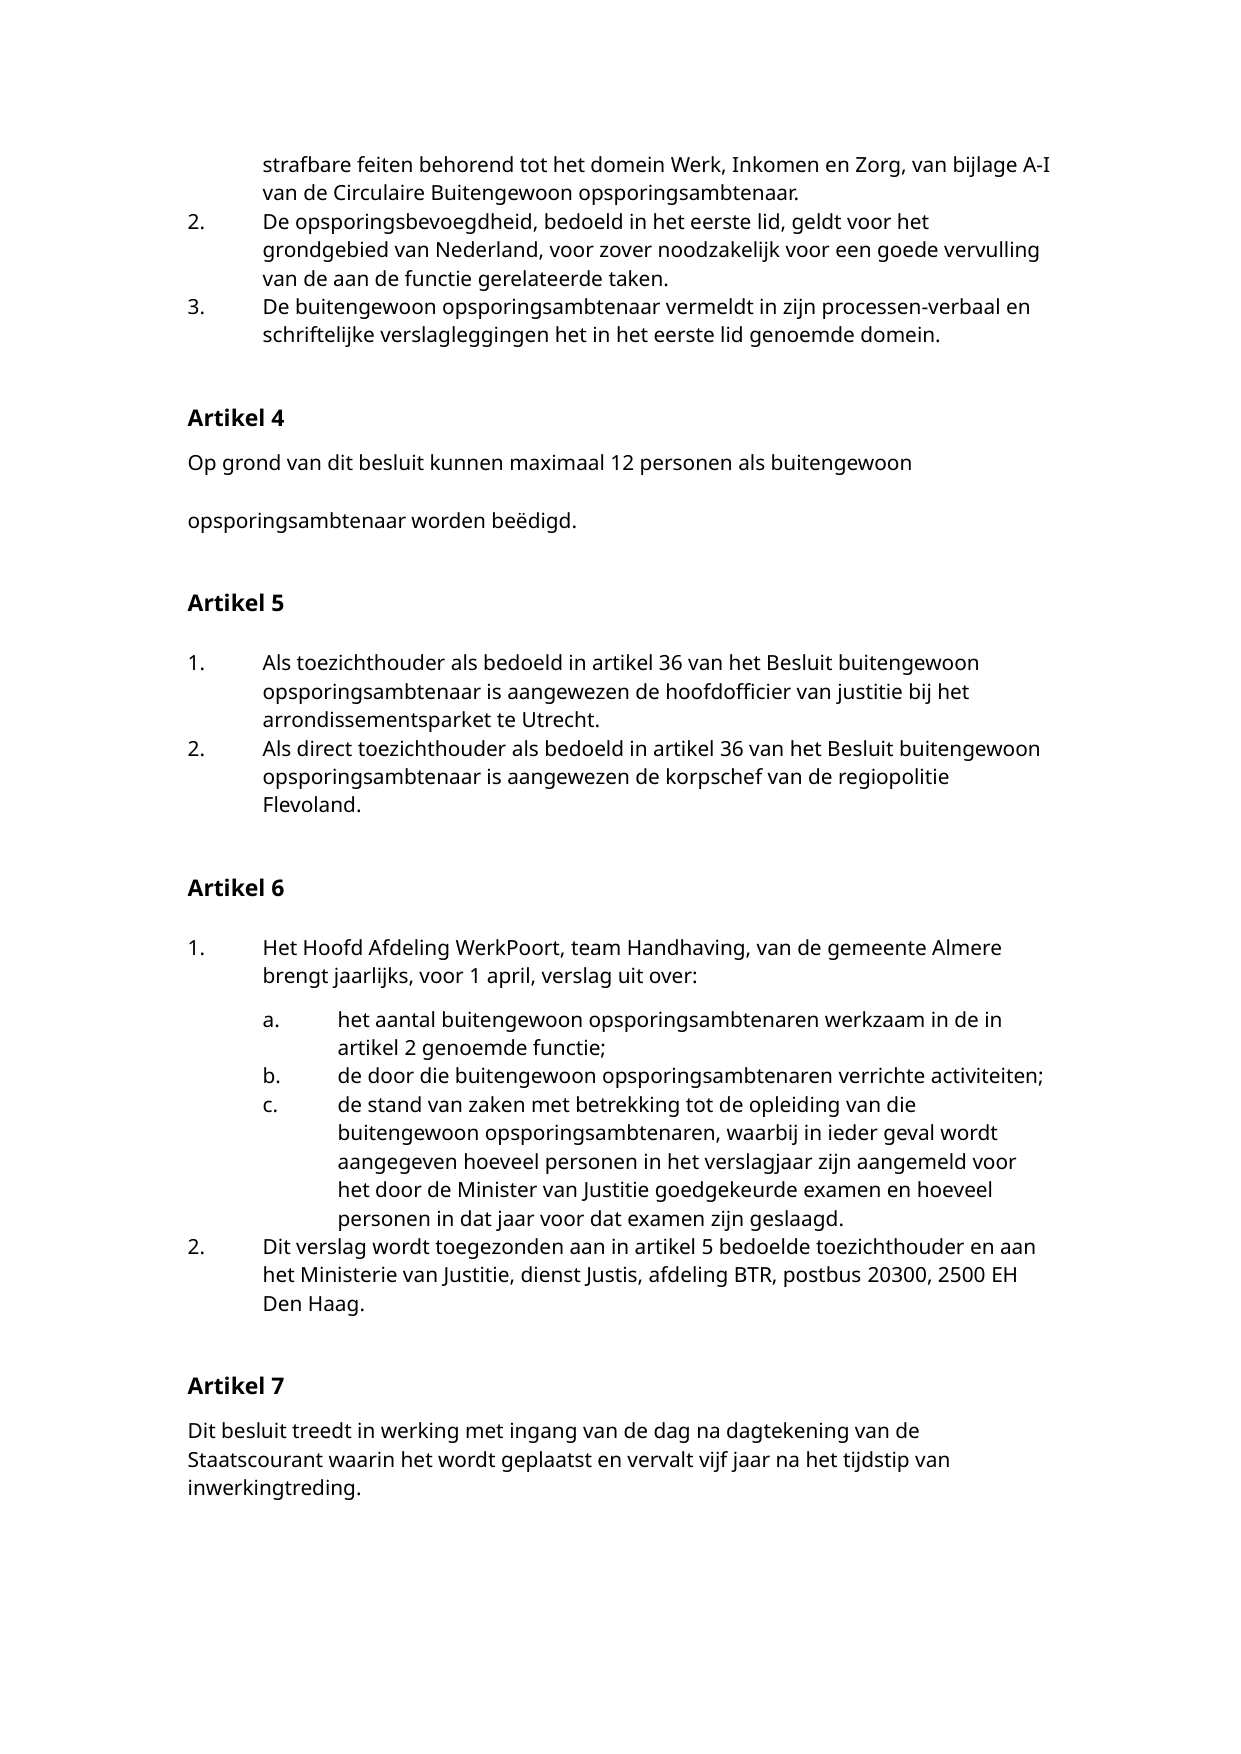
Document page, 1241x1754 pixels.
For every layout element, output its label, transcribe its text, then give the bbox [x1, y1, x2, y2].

subtitle Artikel 6 [187, 872, 1053, 903]
list Dit verslag wordt toegezonden aan in artikel 5 bedoelde toezichthouder en aan het Ministerie van Justitie, dienst Justis, afdeling BTR, postbus 20300, 2500 EH Den Haag. [187, 1232, 1053, 1317]
subtitle Artikel 5 [187, 587, 1053, 618]
list de stand van zaken met betrekking tot de opleiding van die buitengewoon opsporingsambtenaren, waarbij in ieder geval wordt aangegeven hoeveel personen in het verslagjaar zijn aangemeld voor het door de Minister van Justitie goedgekeurde examen en hoeveel personen in dat jaar voor dat examen zijn geslaagd. [262, 1090, 1053, 1232]
list Als direct toezichthouder als bedoeld in artikel 36 van het Besluit buitengewoon opsporingsambtenaar is aangewezen de korpschef van de regiopolitie Flevoland. [187, 734, 1053, 819]
subtitle Artikel 7 [187, 1370, 1053, 1401]
list de door die buitengewoon opsporingsambtenaren verrichte activiteiten; [262, 1062, 1053, 1090]
list strafbare feiten behorend tot het domein Werk, Inkomen en Zorg, van bijlage A-I van de Circulaire Buitengewoon opsporingsambtenaar. [187, 150, 1053, 207]
list het aantal buitengewoon opsporingsambtenaren werkzaam in de in artikel 2 genoemde functie; [262, 1005, 1053, 1062]
list Het Hoofd Afdeling WerkPoort, team Handhaving, van de gemeente Almere brengt jaarlijks, voor 1 april, verslag uit over: [187, 933, 1053, 990]
subtitle Artikel 4 [187, 402, 1053, 433]
text opsporingsambtenaar worden beëdigd. [187, 506, 1053, 535]
text Dit besluit treedt in werking met ingang van de dag na dagtekening van de Staatscourant waarin het wordt geplaatst en vervalt vijf jaar na het tijdstip van inwerkingtreding. [187, 1416, 1053, 1502]
list De buitengewoon opsporingsambtenaar vermeldt in zijn processen-verbaal en schriftelijke verslagleggingen het in het eerste lid genoemde domein. [187, 292, 1053, 349]
list De opsporingsbevoegdheid, bedoeld in het eerste lid, geldt voor het grondgebied van Nederland, voor zover noodzakelijk voor een goede vervulling van de aan de functie gerelateerde taken. [187, 207, 1053, 292]
text Op grond van dit besluit kunnen maximaal 12 personen als buitengewoon [187, 448, 1053, 476]
list Als toezichthouder als bedoeld in artikel 36 van het Besluit buitengewoon opsporingsambtenaar is aangewezen de hoofdofficier van justitie bij het arrondissementsparket te Utrecht. [187, 648, 1053, 734]
